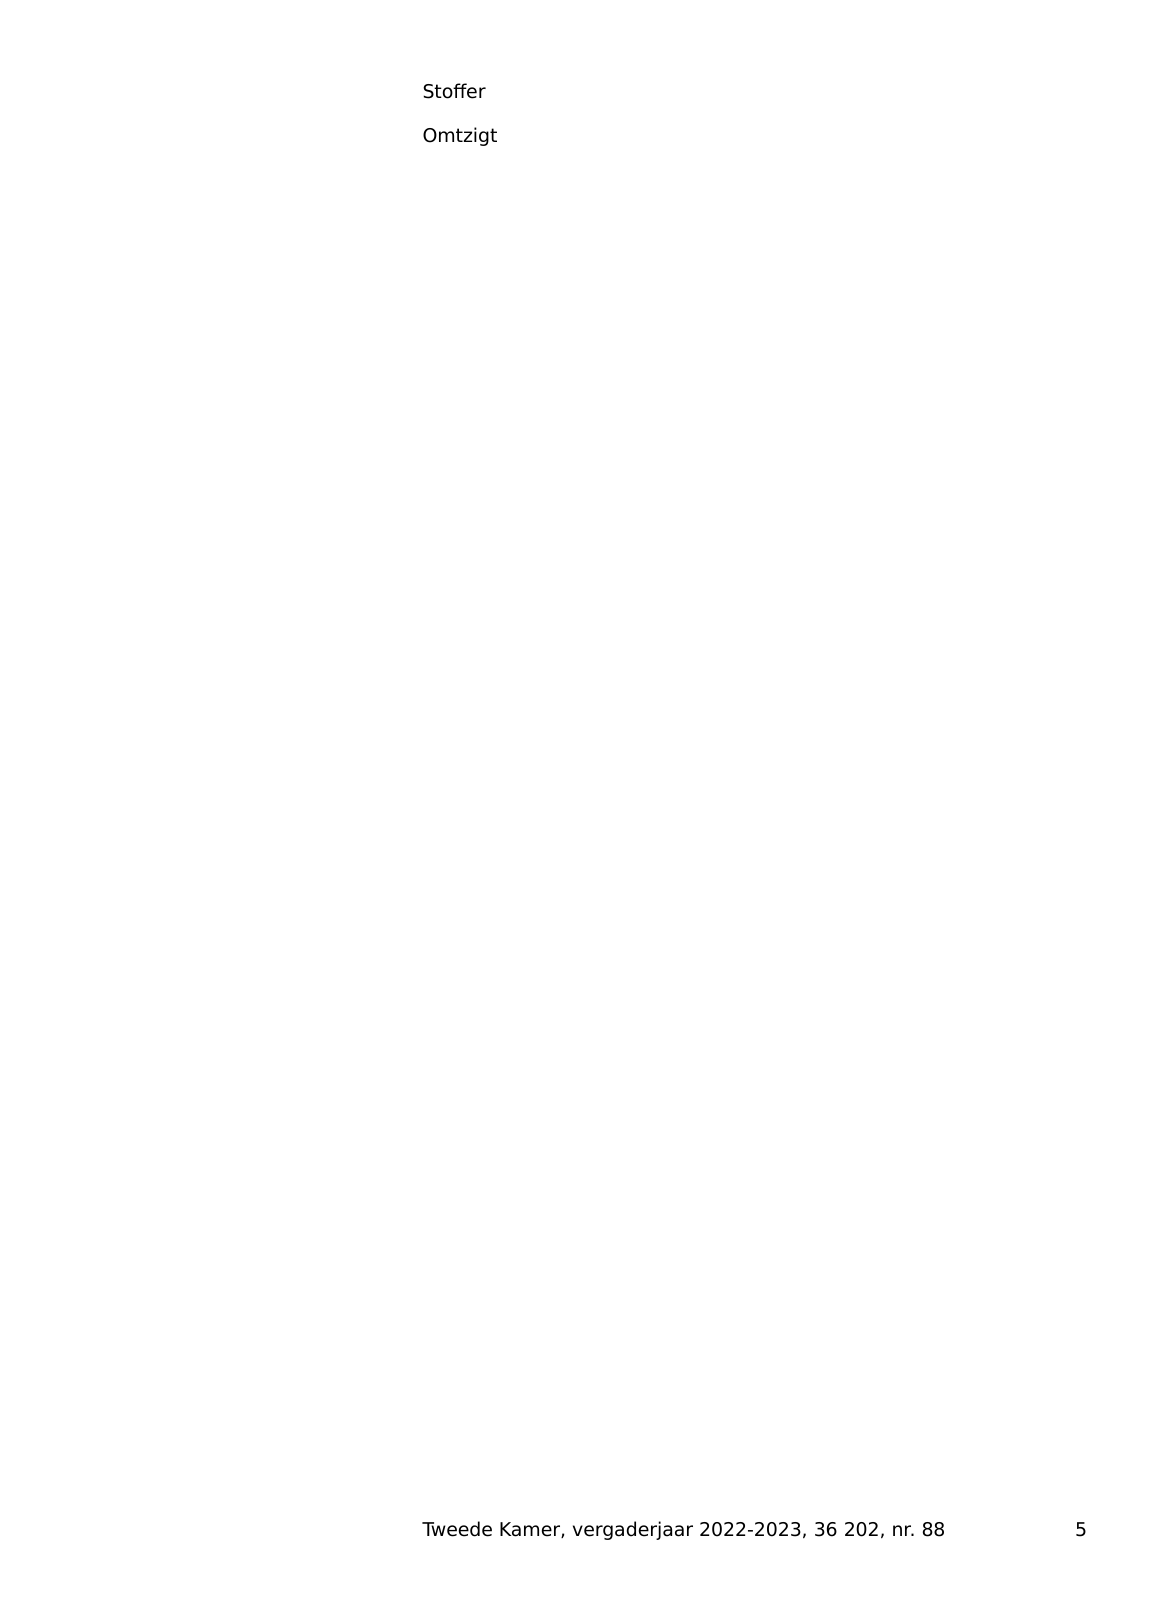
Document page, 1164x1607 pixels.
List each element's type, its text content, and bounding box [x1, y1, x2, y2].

text Stoffer Omtzigt [422, 59, 1087, 147]
